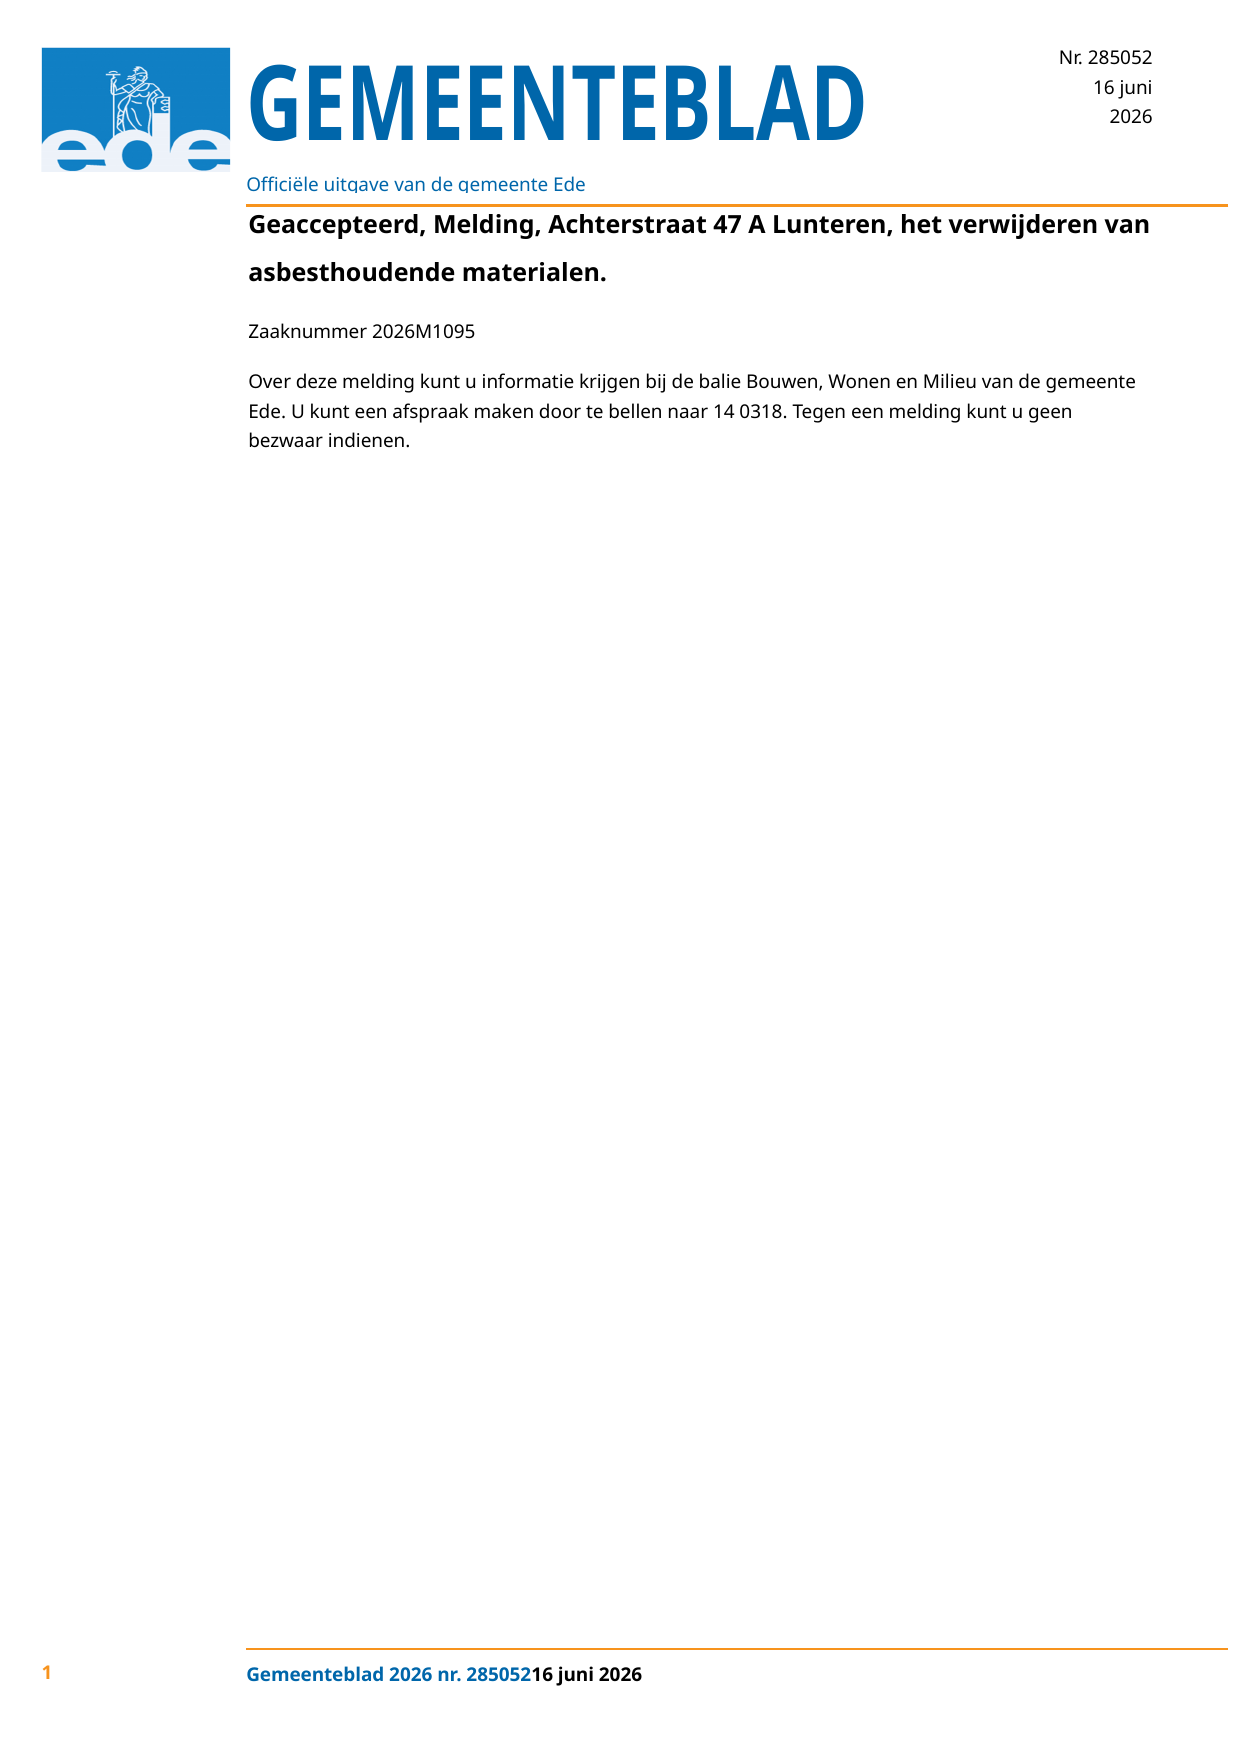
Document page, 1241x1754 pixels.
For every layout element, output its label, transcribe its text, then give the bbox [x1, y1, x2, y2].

picture [41, 47, 231, 172]
text Zaaknummer 2026M1095 [248, 318, 1152, 344]
text Over deze melding kunt u informatie krijgen bij de balie Bouwen, Wonen en Milieu van de gemeente Ede. U kunt een afspraak maken door te bellen naar 14 0318. Tegen een melding kunt u geen bezwaar indienen. [248, 368, 1152, 453]
text Geaccepteerd, Melding, Achterstraat 47 A Lunteren, het verwijderen van asbesthoudende materialen. [248, 207, 1152, 288]
